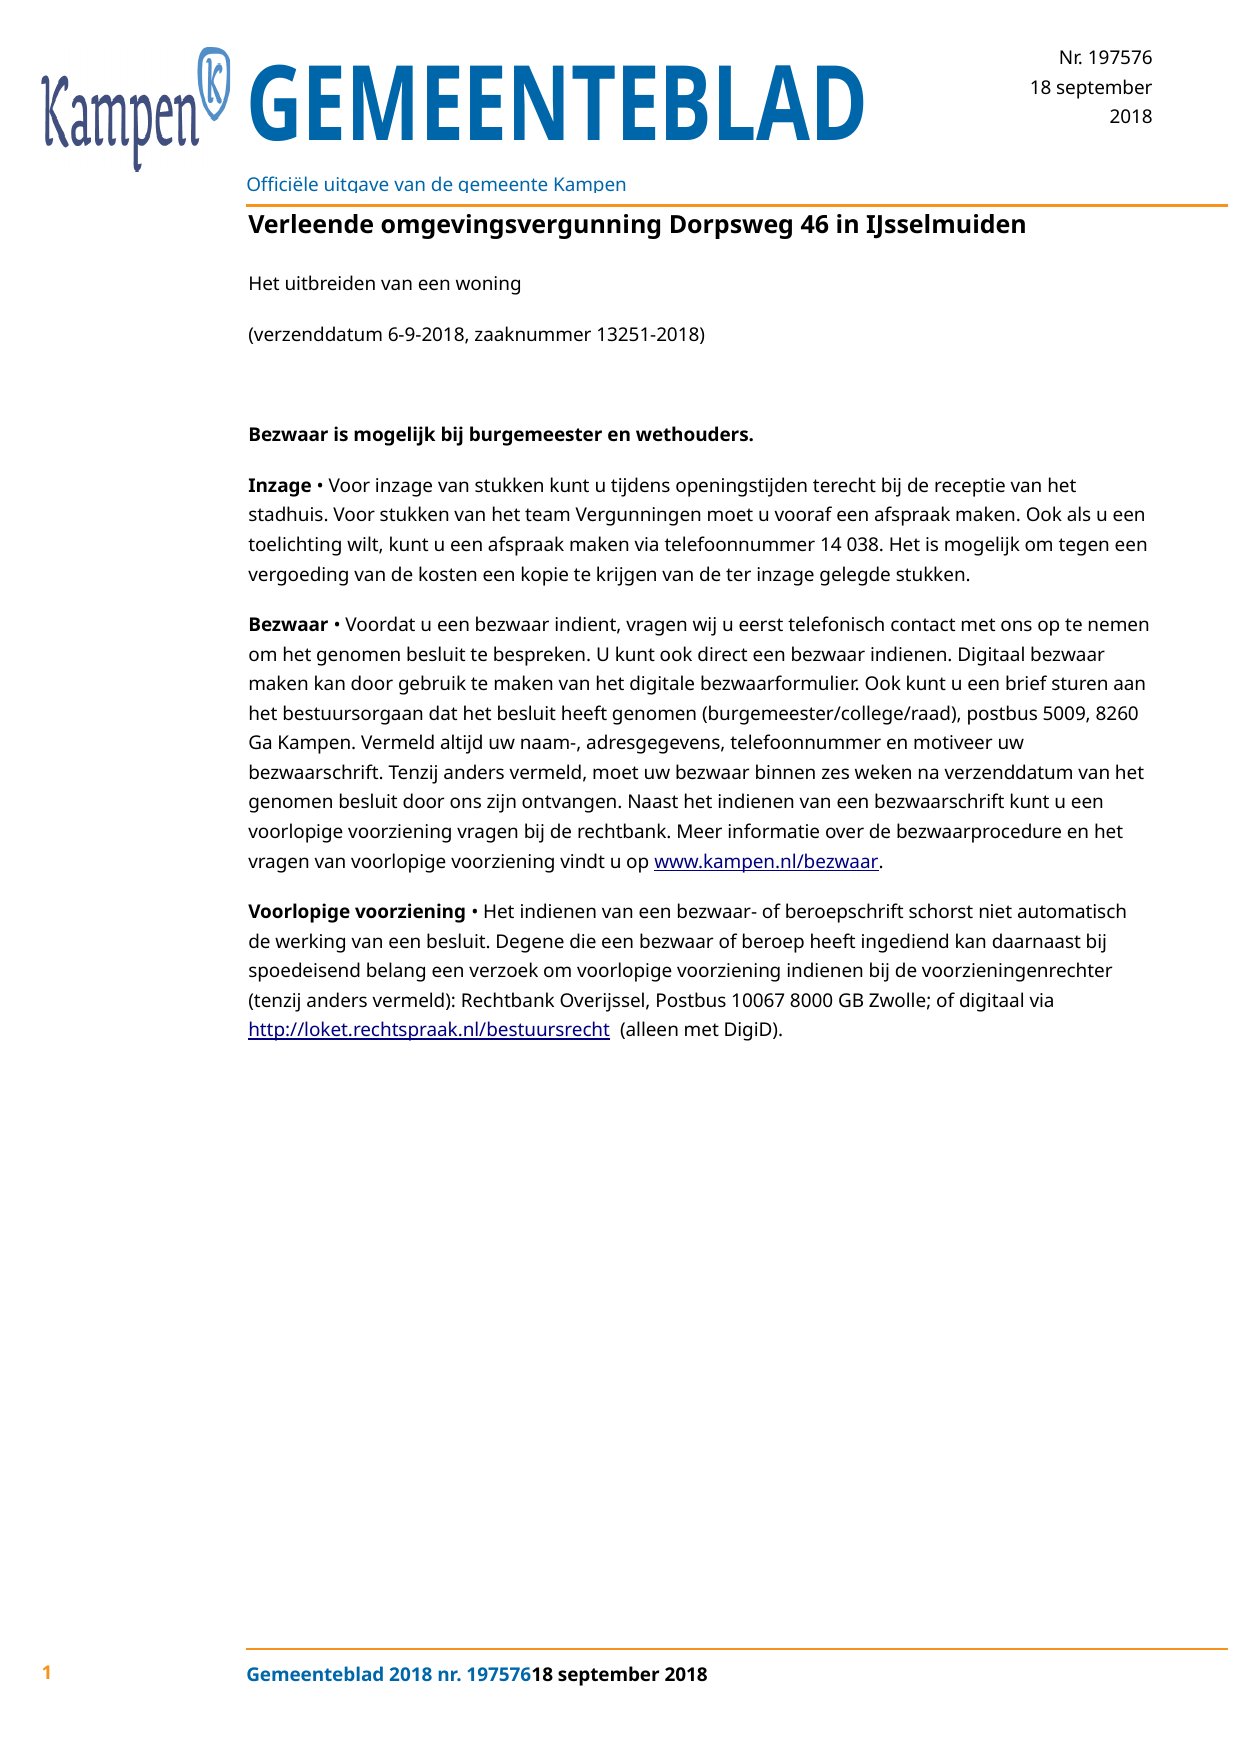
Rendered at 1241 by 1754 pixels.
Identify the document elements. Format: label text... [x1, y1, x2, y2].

picture [41, 47, 231, 172]
text (verzenddatum 6-9-2018, zaaknummer 13251-2018) [248, 321, 1152, 346]
text Verleende omgevingsvergunning Dorpsweg 46 in IJsselmuiden [248, 207, 1152, 241]
text Bezwaar • Voordat u een bezwaar indient, vragen wij u eerst telefonisch contact met ons op te nemen om het genomen besluit te bespreken. U kunt ook direct een bezwaar indienen. Digitaal bezwaar maken kan door gebruik te maken van het digitale bezwaarformulier. Ook kunt u een brief sturen aan het bestuursorgaan dat het besluit heeft genomen (burgemeester/college/raad), postbus 5009, 8260 Ga Kampen. Vermeld altijd uw naam-, adresgegevens, telefoonnummer en motiveer uw bezwaarschrift. Tenzij anders vermeld, moet uw bezwaar binnen zes weken na verzenddatum van het genomen besluit door ons zijn ontvangen. Naast het indienen van een bezwaarschrift kunt u een voorlopige voorziening vragen bij de rechtbank. Meer informatie over de bezwaarprocedure en het vragen van voorlopige voorziening vindt u op www.kampen.nl/bezwaar. [248, 611, 1152, 873]
text Inzage • Voor inzage van stukken kunt u tijdens openingstijden terecht bij de receptie van het stadhuis. Voor stukken van het team Vergunningen moet u vooraf een afspraak maken. Ook als u een toelichting wilt, kunt u een afspraak maken via telefoonnummer 14 038. Het is mogelijk om tegen een vergoeding van de kosten een kopie te krijgen van de ter inzage gelegde stukken. [248, 472, 1152, 586]
text Het uitbreiden van een woning [248, 270, 1152, 296]
text Bezwaar is mogelijk bij burgemeester en wethouders. [248, 422, 1152, 447]
text Voorlopige voorziening • Het indienen van een bezwaar- of beroepschrift schorst niet automatisch de werking van een besluit. Degene die een bezwaar of beroep heeft ingediend kan daarnaast bij spoedeisend belang een verzoek om voorlopige voorziening indienen bij de voorzieningenrechter (tenzij anders vermeld): Rechtbank Overijssel, Postbus 10067 8000 GB Zwolle; of digitaal via http://loket.rechtspraak.nl/bestuursrecht (alleen met DigiD). [248, 898, 1152, 1042]
